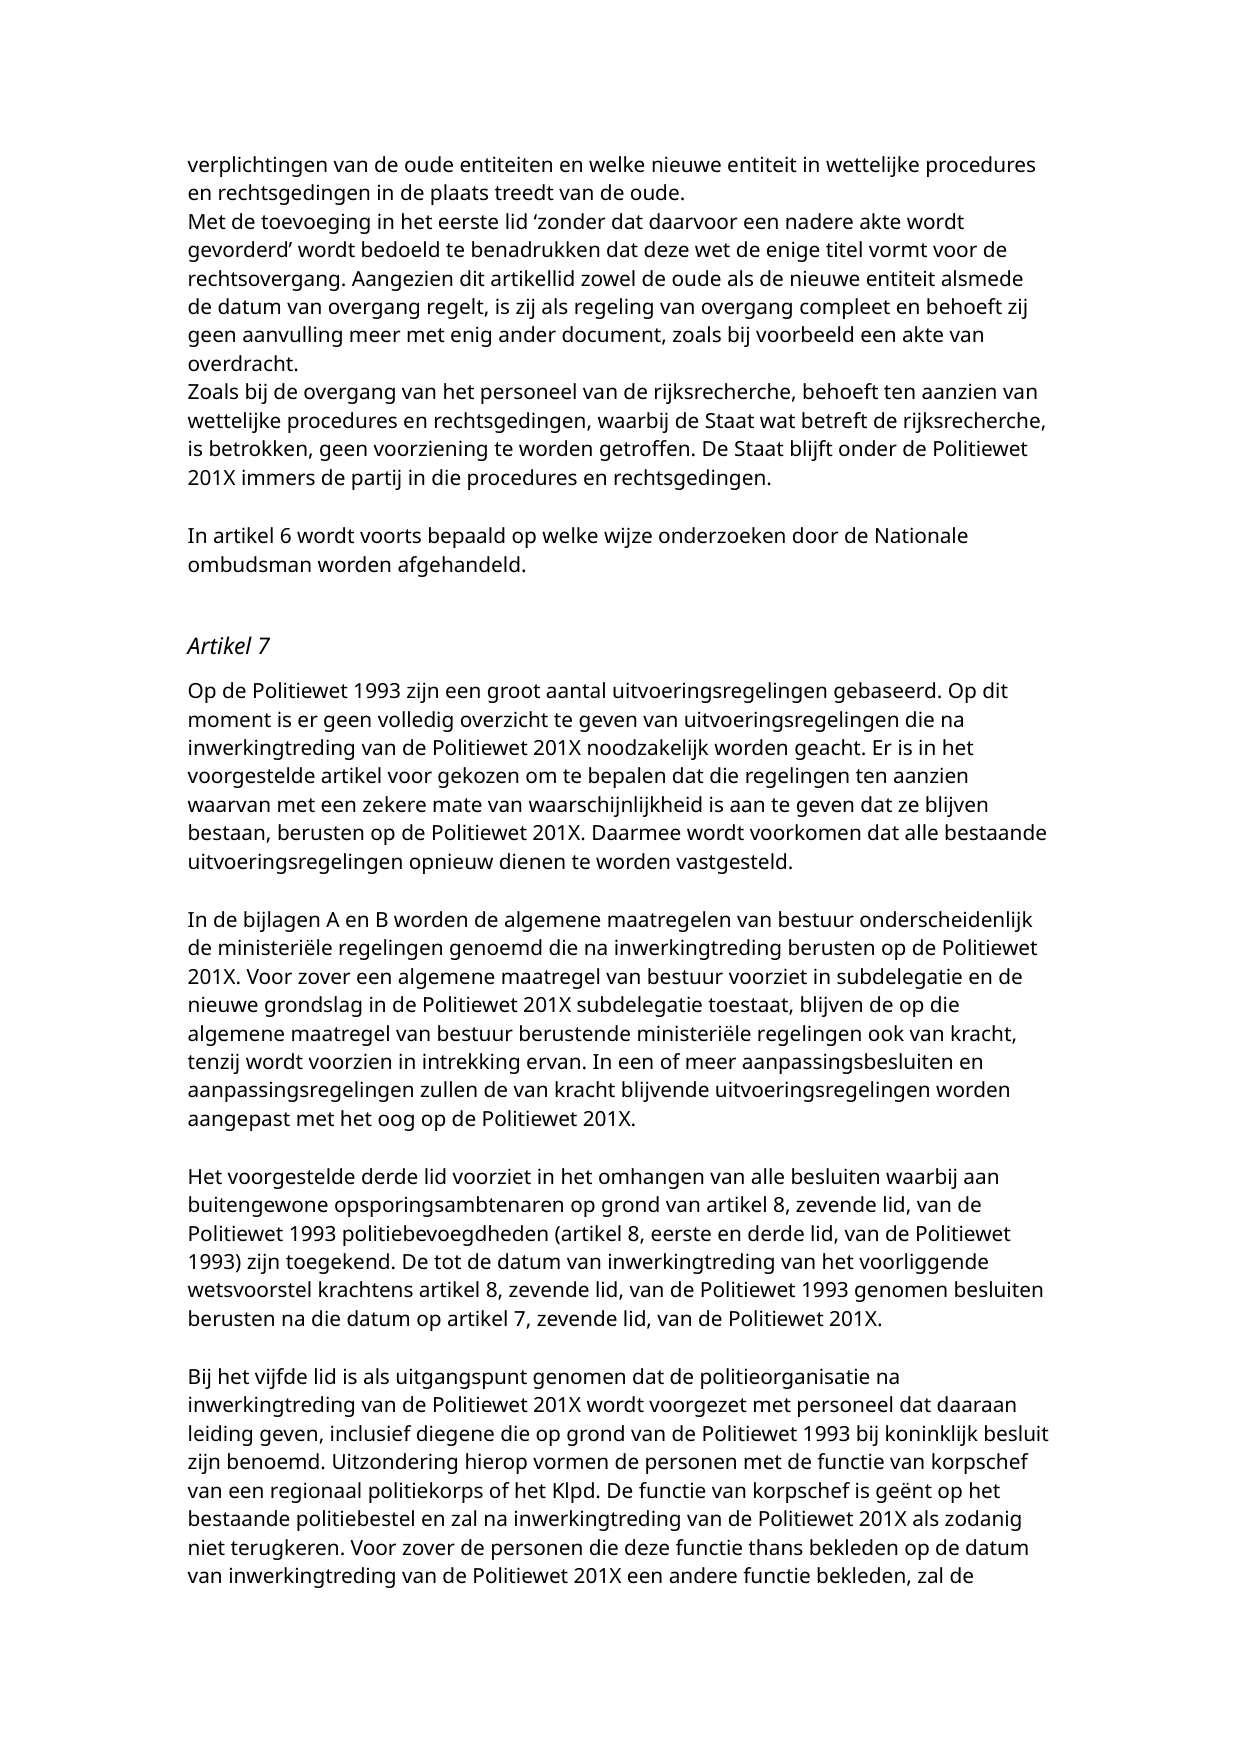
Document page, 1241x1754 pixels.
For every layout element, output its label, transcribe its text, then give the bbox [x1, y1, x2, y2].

text Bij het vijfde lid is als uitgangspunt genomen dat de politieorganisatie na inwerkingtreding van de Politiewet 201X wordt voorgezet met personeel dat daaraan leiding geven, inclusief diegene die op grond van de Politiewet 1993 bij koninklijk besluit zijn benoemd. Uitzondering hierop vormen de personen met de functie van korpschef van een regionaal politiekorps of het Klpd. De functie van korpschef is geënt op het bestaande politiebestel en zal na inwerkingtreding van de Politiewet 201X als zodanig niet terugkeren. Voor zover de personen die deze functie thans bekleden op de datum van inwerkingtreding van de Politiewet 201X een andere functie bekleden, zal de [187, 1362, 1053, 1589]
text In de bijlagen A en B worden de algemene maatregelen van bestuur onderscheidenlijk de ministeriële regelingen genoemd die na inwerkingtreding berusten op de Politiewet 201X. Voor zover een algemene maatregel van bestuur voorziet in subdelegatie en de nieuwe grondslag in de Politiewet 201X subdelegatie toestaat, blijven de op die algemene maatregel van bestuur berustende ministeriële regelingen ook van kracht, tenzij wordt voorzien in intrekking ervan. In een of meer aanpassingsbesluiten en aanpassingsregelingen zullen de van kracht blijvende uitvoeringsregelingen worden aangepast met het oog op de Politiewet 201X. [187, 905, 1053, 1132]
text Op de Politiewet 1993 zijn een groot aantal uitvoeringsregelingen gebaseerd. Op dit moment is er geen volledig overzicht te geven van uitvoeringsregelingen die na inwerkingtreding van de Politiewet 201X noodzakelijk worden geacht. Er is in het voorgestelde artikel voor gekozen om te bepalen dat die regelingen ten aanzien waarvan met een zekere mate van waarschijnlijkheid is aan te geven dat ze blijven bestaan, berusten op de Politiewet 201X. Daarmee wordt voorkomen dat alle bestaande uitvoeringsregelingen opnieuw dienen te worden vastgesteld. [187, 676, 1053, 875]
text Het voorgestelde derde lid voorziet in het omhangen van alle besluiten waarbij aan buitengewone opsporingsambtenaren op grond van artikel 8, zevende lid, van de Politiewet 1993 politiebevoegdheden (artikel 8, eerste en derde lid, van de Politiewet 1993) zijn toegekend. De tot de datum van inwerkingtreding van het voorliggende wetsvoorstel krachtens artikel 8, zevende lid, van de Politiewet 1993 genomen besluiten berusten na die datum op artikel 7, zevende lid, van de Politiewet 201X. [187, 1162, 1053, 1332]
subtitle Artikel 7 [187, 630, 1053, 661]
text In artikel 6 wordt voorts bepaald op welke wijze onderzoeken door de Nationale ombudsman worden afgehandeld. [187, 521, 1053, 578]
text Met de toevoeging in het eerste lid ‘zonder dat daarvoor een nadere akte wordt gevorderd’ wordt bedoeld te benadrukken dat deze wet de enige titel vormt voor de rechtsovergang. Aangezien dit artikellid zowel de oude als de nieuwe entiteit alsmede de datum van overgang regelt, is zij als regeling van overgang compleet en behoeft zij geen aanvulling meer met enig ander document, zoals bij voorbeeld een akte van overdracht. [187, 207, 1053, 377]
text verplichtingen van de oude entiteiten en welke nieuwe entiteit in wettelijke procedures en rechtsgedingen in de plaats treedt van de oude. [187, 150, 1053, 207]
text Zoals bij de overgang van het personeel van de rijksrecherche, behoeft ten aanzien van wettelijke procedures en rechtsgedingen, waarbij de Staat wat betreft de rijksrecherche, is betrokken, geen voorziening te worden getroffen. De Staat blijft onder de Politiewet 201X immers de partij in die procedures en rechtsgedingen. [187, 377, 1053, 491]
